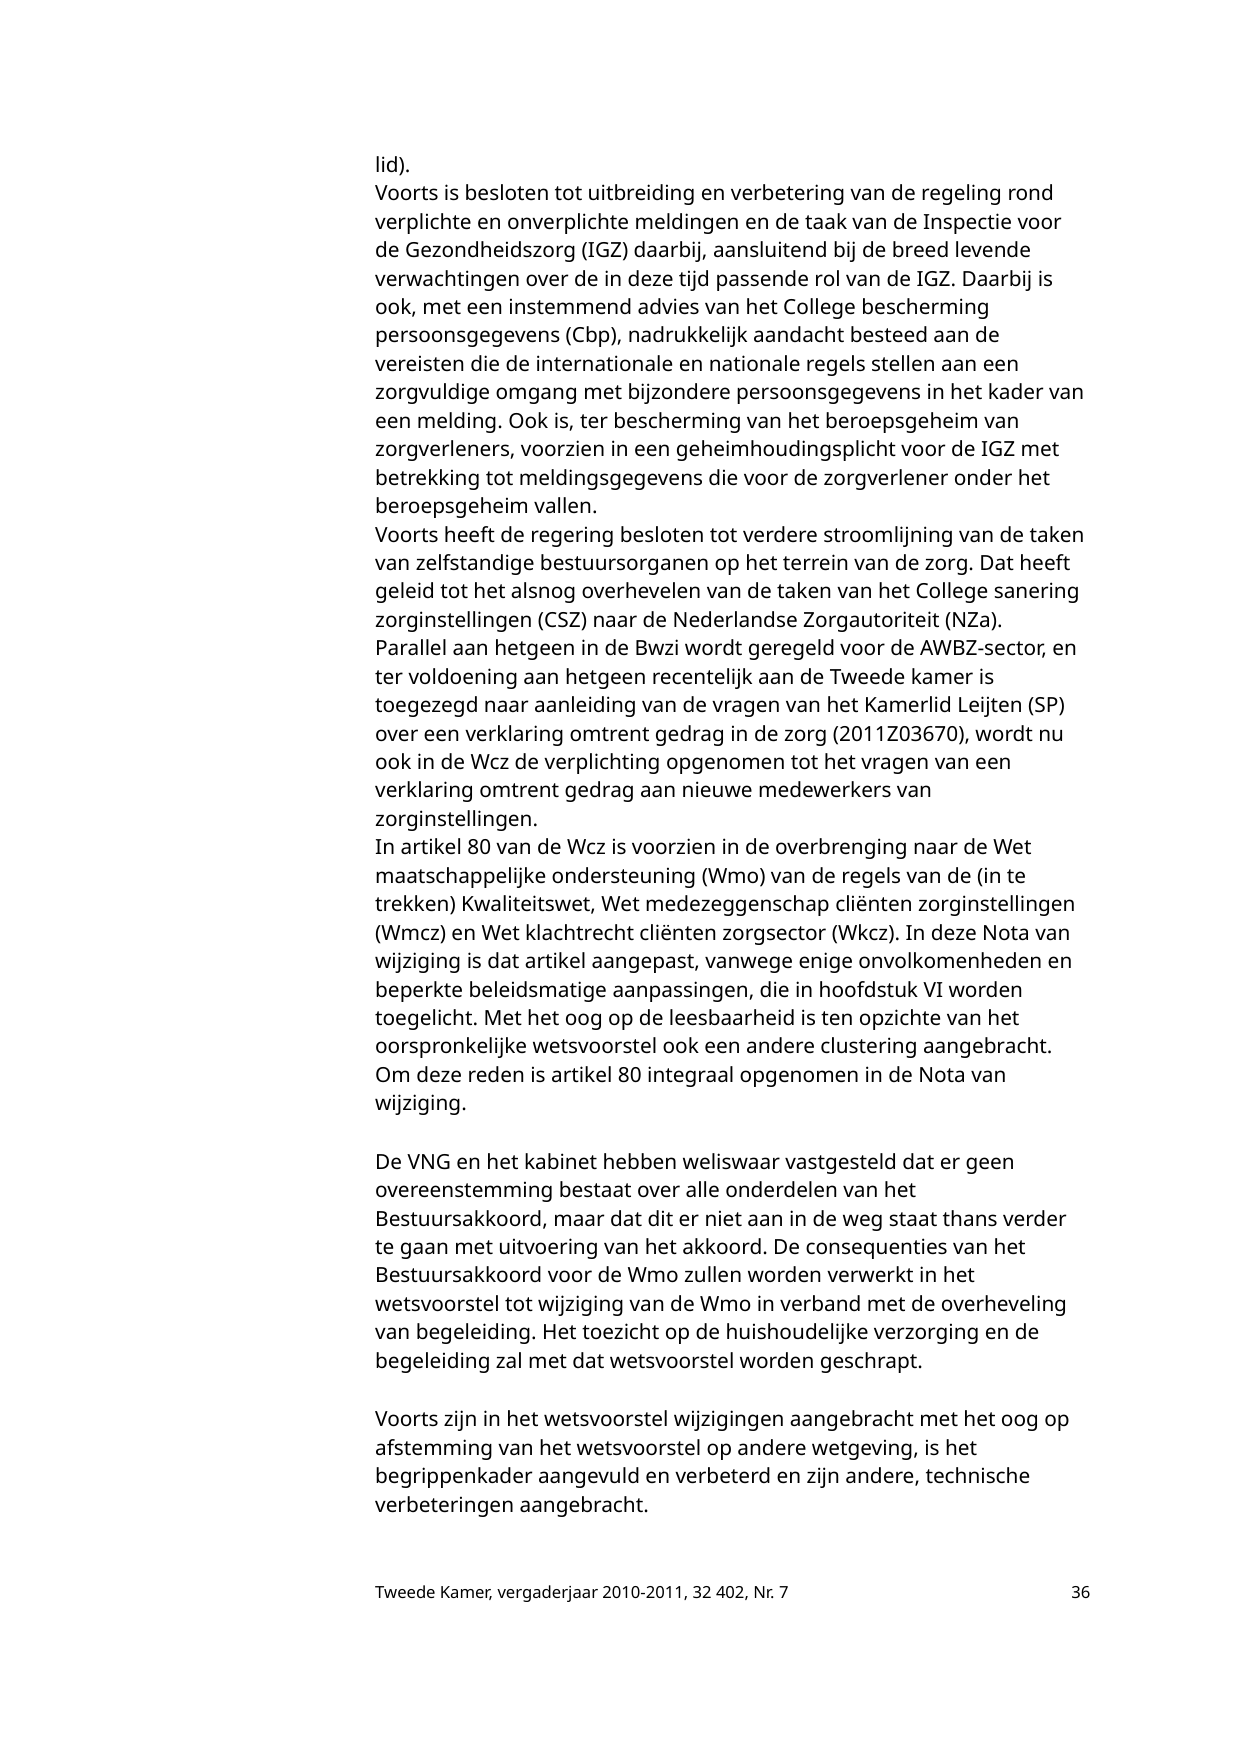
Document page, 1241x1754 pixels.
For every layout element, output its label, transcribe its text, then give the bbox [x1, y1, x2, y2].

text Voorts is besloten tot uitbreiding en verbetering van de regeling rond verplichte en onverplichte meldingen en de taak van de Inspectie voor de Gezondheidszorg (IGZ) daarbij, aansluitend bij de breed levende verwachtingen over de in deze tijd passende rol van de IGZ. Daarbij is ook, met een instemmend advies van het College bescherming persoonsgegevens (Cbp), nadrukkelijk aandacht besteed aan de vereisten die de internationale en nationale regels stellen aan een zorgvuldige omgang met bijzondere persoonsgegevens in het kader van een melding. Ook is, ter bescherming van het beroepsgeheim van zorgverleners, voorzien in een geheimhoudingsplicht voor de IGZ met betrekking tot meldingsgegevens die voor de zorgverlener onder het beroepsgeheim vallen. [375, 178, 1090, 520]
text De VNG en het kabinet hebben weliswaar vastgesteld dat er geen overeenstemming bestaat over alle onderdelen van het Bestuursakkoord, maar dat dit er niet aan in de weg staat thans verder te gaan met uitvoering van het akkoord. De consequenties van het Bestuursakkoord voor de Wmo zullen worden verwerkt in het wetsvoorstel tot wijziging van de Wmo in verband met de overheveling van begeleiding. Het toezicht op de huishoudelijke verzorging en de begeleiding zal met dat wetsvoorstel worden geschrapt. [375, 1147, 1090, 1374]
text Parallel aan hetgeen in de Bwzi wordt geregeld voor de AWBZ-sector, en ter voldoening aan hetgeen recentelijk aan de Tweede kamer is toegezegd naar aanleiding van de vragen van het Kamerlid Leijten (SP) over een verklaring omtrent gedrag in de zorg (2011Z03670), wordt nu ook in de Wcz de verplichting opgenomen tot het vragen van een verklaring omtrent gedrag aan nieuwe medewerkers van zorginstellingen. [375, 633, 1090, 832]
text lid). [375, 150, 1090, 178]
text In artikel 80 van de Wcz is voorzien in de overbrenging naar de Wet maatschappelijke ondersteuning (Wmo) van de regels van de (in te trekken) Kwaliteitswet, Wet medezeggenschap cliënten zorginstellingen (Wmcz) en Wet klachtrecht cliënten zorgsector (Wkcz). In deze Nota van wijziging is dat artikel aangepast, vanwege enige onvolkomenheden en beperkte beleidsmatige aanpassingen, die in hoofdstuk VI worden toegelicht. Met het oog op de leesbaarheid is ten opzichte van het oorspronkelijke wetsvoorstel ook een andere clustering aangebracht. Om deze reden is artikel 80 integraal opgenomen in de Nota van wijziging. [375, 832, 1090, 1117]
text Voorts heeft de regering besloten tot verdere stroomlijning van de taken van zelfstandige bestuursorganen op het terrein van de zorg. Dat heeft geleid tot het alsnog overhevelen van de taken van het College sanering zorginstellingen (CSZ) naar de Nederlandse Zorgautoriteit (NZa). [375, 520, 1090, 633]
text Voorts zijn in het wetsvoorstel wijzigingen aangebracht met het oog op afstemming van het wetsvoorstel op andere wetgeving, is het begrippenkader aangevuld en verbeterd en zijn andere, technische verbeteringen aangebracht. [375, 1404, 1090, 1518]
